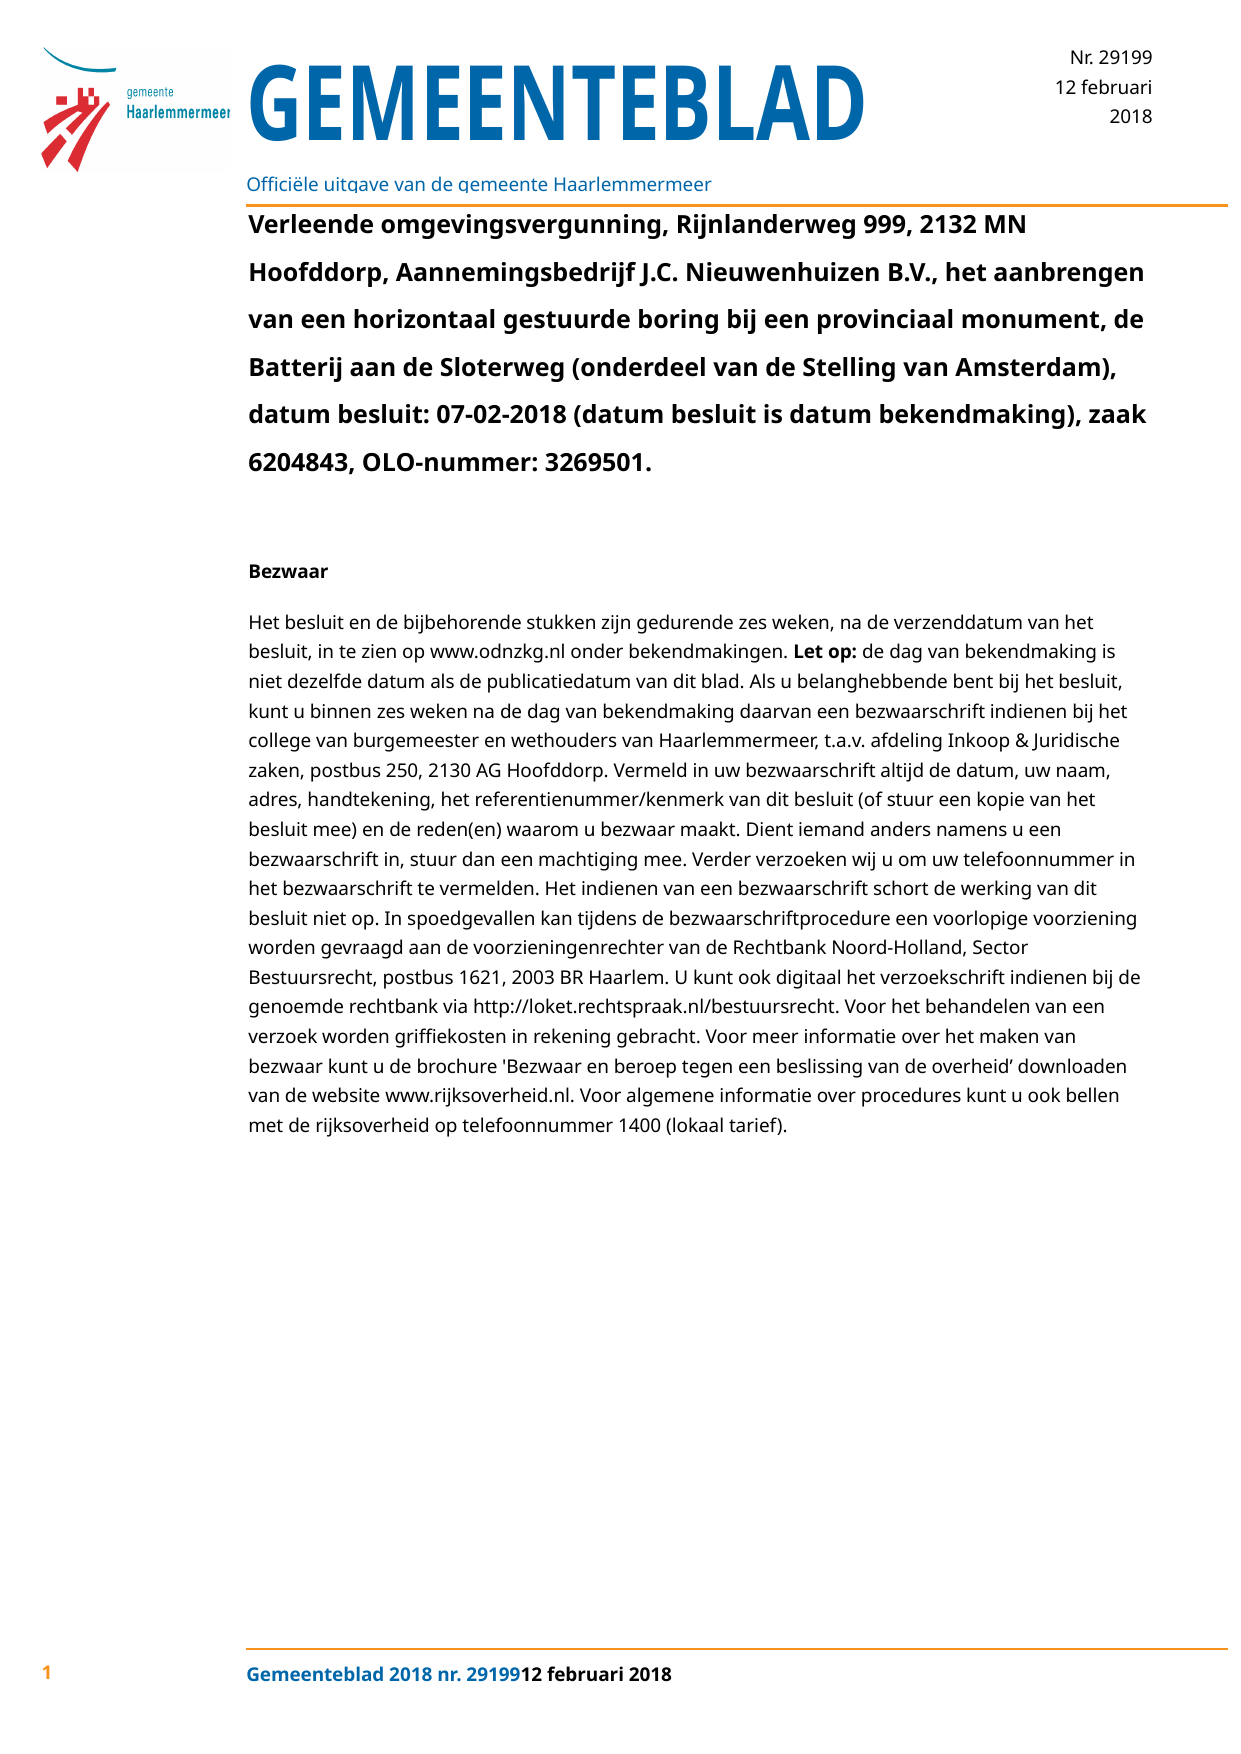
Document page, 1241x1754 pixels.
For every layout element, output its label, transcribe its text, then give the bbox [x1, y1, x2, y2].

picture [41, 47, 231, 172]
text Bezwaar [248, 559, 1152, 584]
text Verleende omgevingsvergunning, Rijnlanderweg 999, 2132 MN Hoofddorp, Aannemingsbedrijf J.C. Nieuwenhuizen B.V., het aanbrengen van een horizontaal gestuurde boring bij een provinciaal monument, de Batterij aan de Sloterweg (onderdeel van de Stelling van Amsterdam), datum besluit: 07-02-2018 (datum besluit is datum bekendmaking), zaak 6204843, OLO-nummer: 3269501. [248, 207, 1152, 479]
text Het besluit en de bijbehorende stukken zijn gedurende zes weken, na de verzenddatum van het besluit, in te zien op www.odnzkg.nl onder bekendmakingen. Let op: de dag van bekendmaking is niet dezelfde datum als de publicatiedatum van dit blad. Als u belanghebbende bent bij het besluit, kunt u binnen zes weken na de dag van bekendmaking daarvan een bezwaarschrift indienen bij het college van burgemeester en wethouders van Haarlemmermeer, t.a.v. afdeling Inkoop & Juridische zaken, postbus 250, 2130 AG Hoofddorp. Vermeld in uw bezwaarschrift altijd de datum, uw naam, adres, handtekening, het referentienummer/kenmerk van dit besluit (of stuur een kopie van het besluit mee) en de reden(en) waarom u bezwaar maakt. Dient iemand anders namens u een bezwaarschrift in, stuur dan een machtiging mee. Verder verzoeken wij u om uw telefoonnummer in het bezwaarschrift te vermelden. Het indienen van een bezwaarschrift schort de werking van dit besluit niet op. In spoedgevallen kan tijdens de bezwaarschriftprocedure een voorlopige voorziening worden gevraagd aan de voorzieningenrechter van de Rechtbank Noord-Holland, Sector Bestuursrecht, postbus 1621, 2003 BR Haarlem. U kunt ook digitaal het verzoekschrift indienen bij de genoemde rechtbank via http://loket.rechtspraak.nl/bestuursrecht. Voor het behandelen van een verzoek worden griffiekosten in rekening gebracht. Voor meer informatie over het maken van bezwaar kunt u de brochure 'Bezwaar en beroep tegen een beslissing van de overheid’ downloaden van de website www.rijksoverheid.nl. Voor algemene informatie over procedures kunt u ook bellen met de rijksoverheid op telefoonnummer 1400 (lokaal tarief). [248, 609, 1152, 1138]
